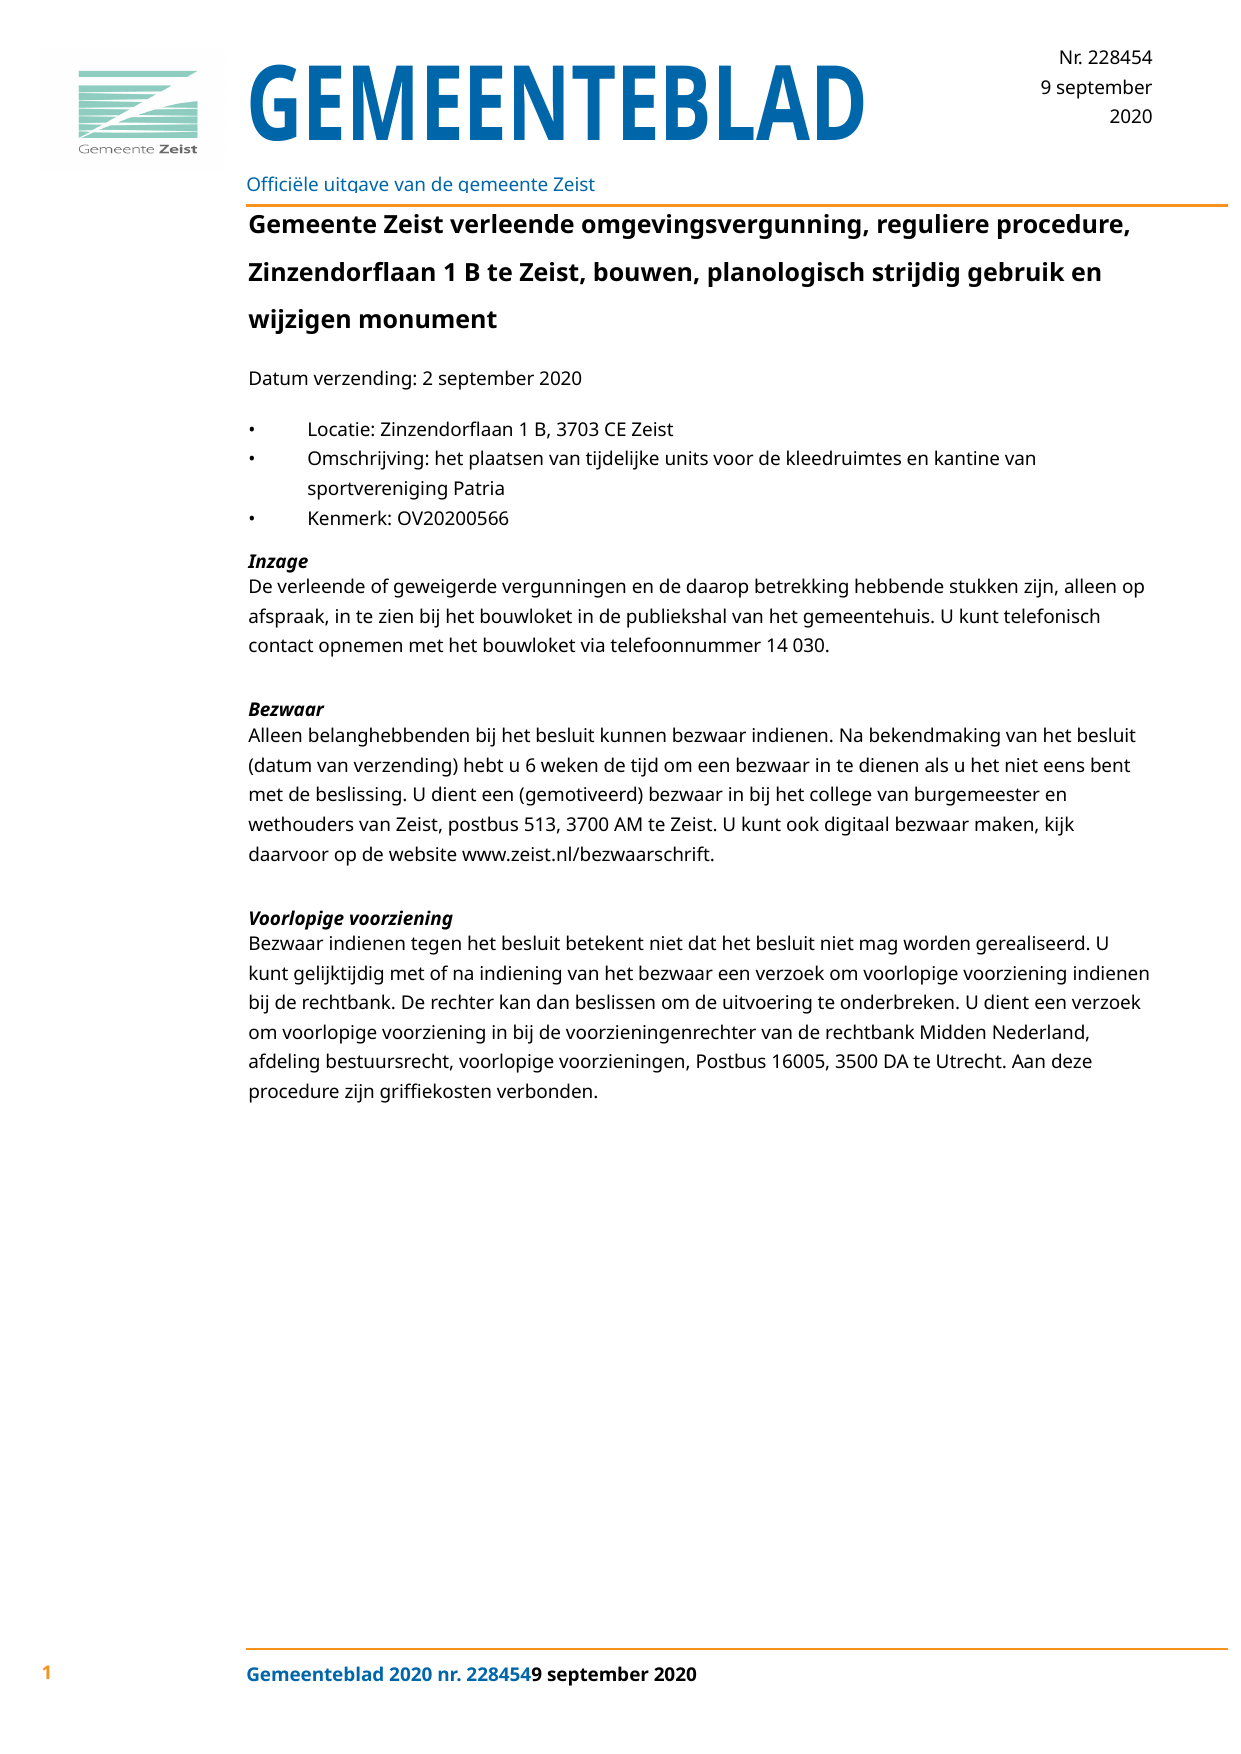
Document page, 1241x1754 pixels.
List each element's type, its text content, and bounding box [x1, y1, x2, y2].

text Bezwaar [248, 697, 1152, 722]
text Alleen belanghebbenden bij het besluit kunnen bezwaar indienen. Na bekendmaking van het besluit (datum van verzending) hebt u 6 weken de tijd om een bezwaar in te dienen als u het niet eens bent met de beslissing. U dient een (gemotiveerd) bezwaar in bij het college van burgemeester en wethouders van Zeist, postbus 513, 3700 AM te Zeist. U kunt ook digitaal bezwaar maken, kijk daarvoor op de website www.zeist.nl/bezwaarschrift. [248, 722, 1152, 866]
picture [41, 47, 231, 172]
text Bezwaar indienen tegen het besluit betekent niet dat het besluit niet mag worden gerealiseerd. U kunt gelijktijdig met of na indiening van het bezwaar een verzoek om voorlopige voorziening indienen bij de rechtbank. De rechter kan dan beslissen om de uitvoering te onderbreken. U dient een verzoek om voorlopige voorziening in bij de voorzieningenrechter van de rechtbank Midden Nederland, afdeling bestuursrecht, voorlopige voorzieningen, Postbus 16005, 3500 DA te Utrecht. Aan deze procedure zijn griffiekosten verbonden. [248, 930, 1152, 1104]
text De verleende of geweigerde vergunningen en de daarop betrekking hebbende stukken zijn, alleen op afspraak, in te zien bij het bouwloket in de publiekshal van het gemeentehuis. U kunt telefonisch contact opnemen met het bouwloket via telefoonnummer 14 030. [248, 573, 1152, 658]
list Omschrijving: het plaatsen van tijdelijke units voor de kleedruimtes en kantine van sportvereniging Patria [248, 446, 1152, 501]
list Kenmerk: OV20200566 [248, 505, 1152, 530]
text Inzage [248, 548, 1152, 573]
list Locatie: Zinzendorflaan 1 B, 3703 CE Zeist [248, 416, 1152, 442]
text Datum verzending: 2 september 2020 [248, 366, 1152, 391]
text Voorlopige voorziening [248, 905, 1152, 930]
text Gemeente Zeist verleende omgevingsvergunning, reguliere procedure, Zinzendorflaan 1 B te Zeist, bouwen, planologisch strijdig gebruik en wijzigen monument [248, 207, 1152, 336]
